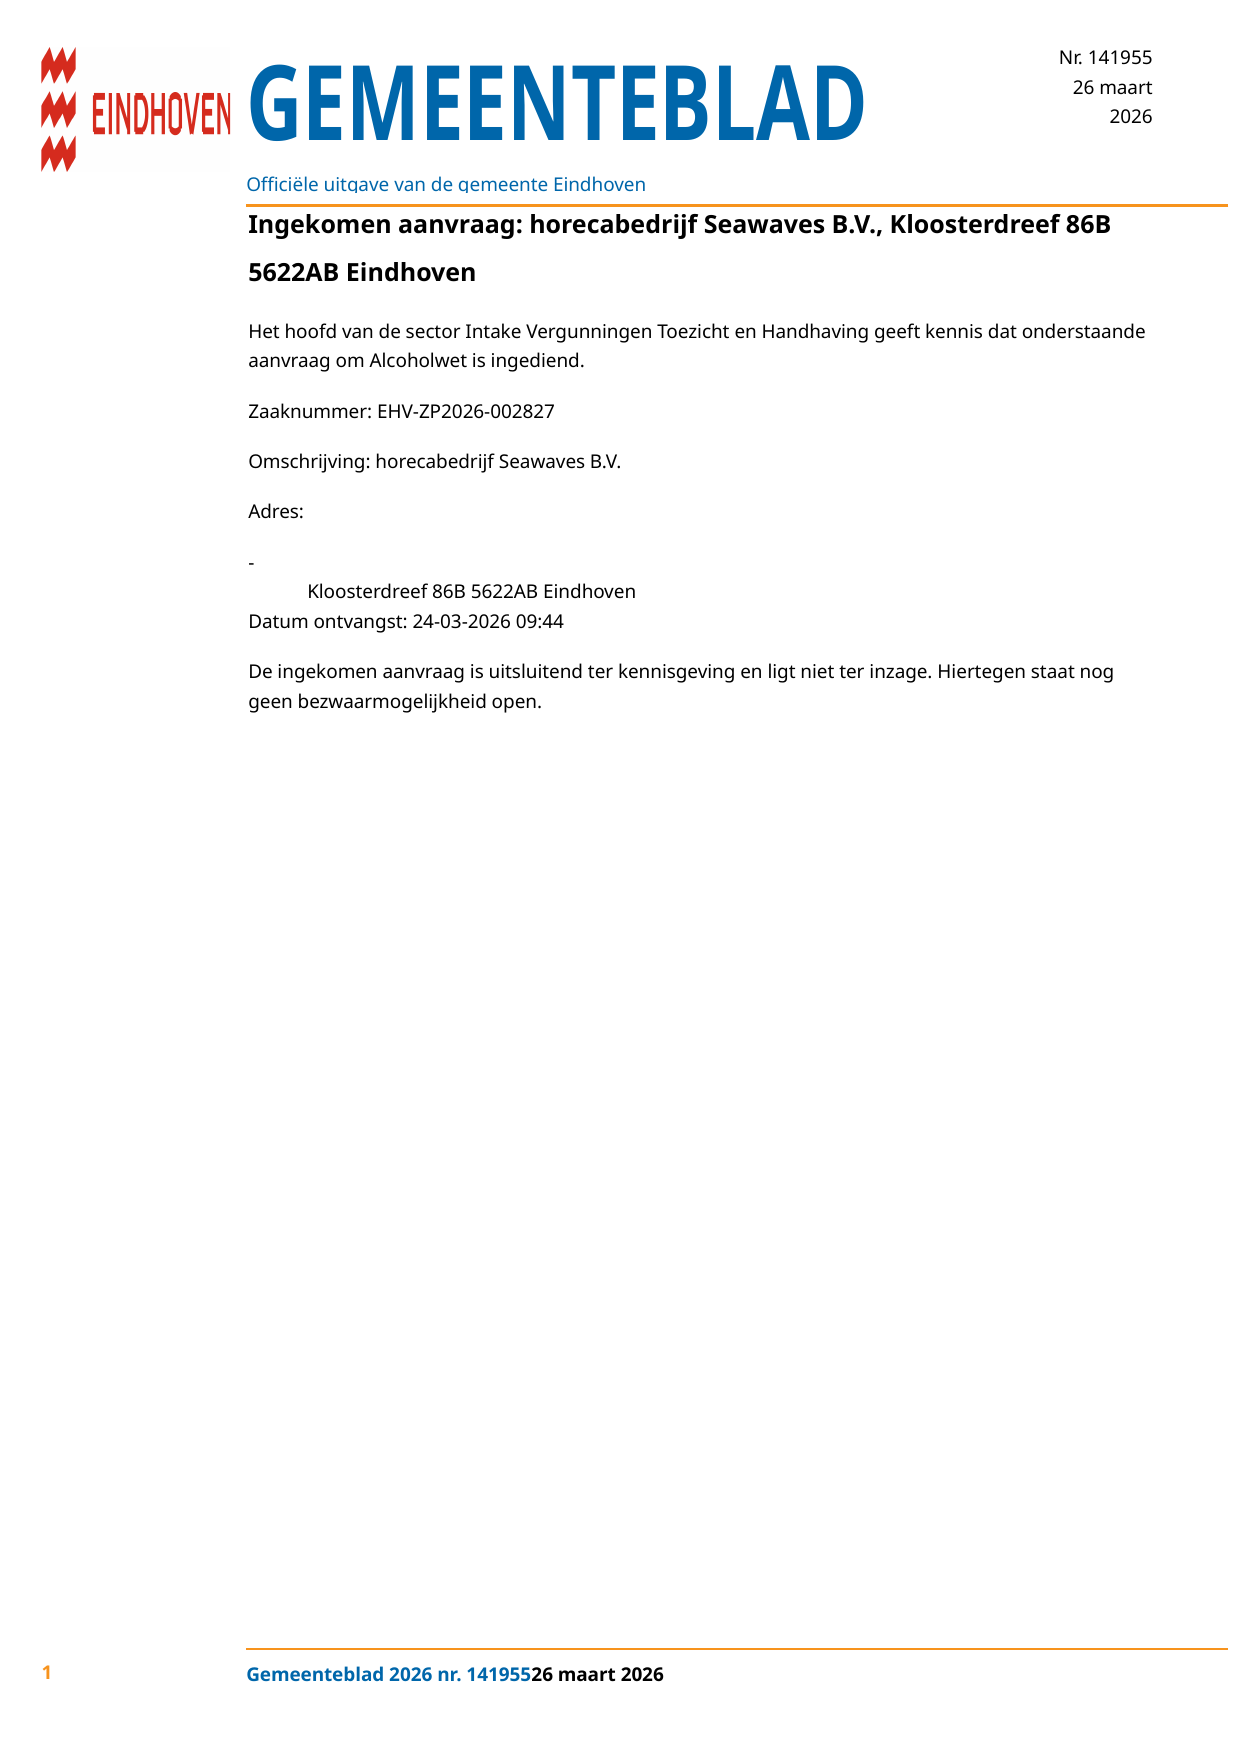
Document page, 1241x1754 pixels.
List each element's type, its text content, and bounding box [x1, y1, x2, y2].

text Datum ontvangst: 24-03-2026 09:44 [248, 608, 1152, 634]
text Adres: [248, 499, 1152, 524]
text Zaaknummer: EHV-ZP2026-002827 [248, 398, 1152, 424]
picture [41, 47, 231, 172]
text Omschrijving: horecabedrijf Seawaves B.V. [248, 448, 1152, 474]
text De ingekomen aanvraag is uitsluitend ter kennisgeving en ligt niet ter inzage. Hiertegen staat nog geen bezwaarmogelijkheid open. [248, 659, 1152, 714]
text Het hoofd van de sector Intake Vergunningen Toezicht en Handhaving geeft kennis dat onderstaande aanvraag om Alcoholwet is ingediend. [248, 318, 1152, 373]
list Kloosterdreef 86B 5622AB Eindhoven [248, 579, 1152, 604]
text Ingekomen aanvraag: horecabedrijf Seawaves B.V., Kloosterdreef 86B 5622AB Eindhoven [248, 207, 1152, 288]
